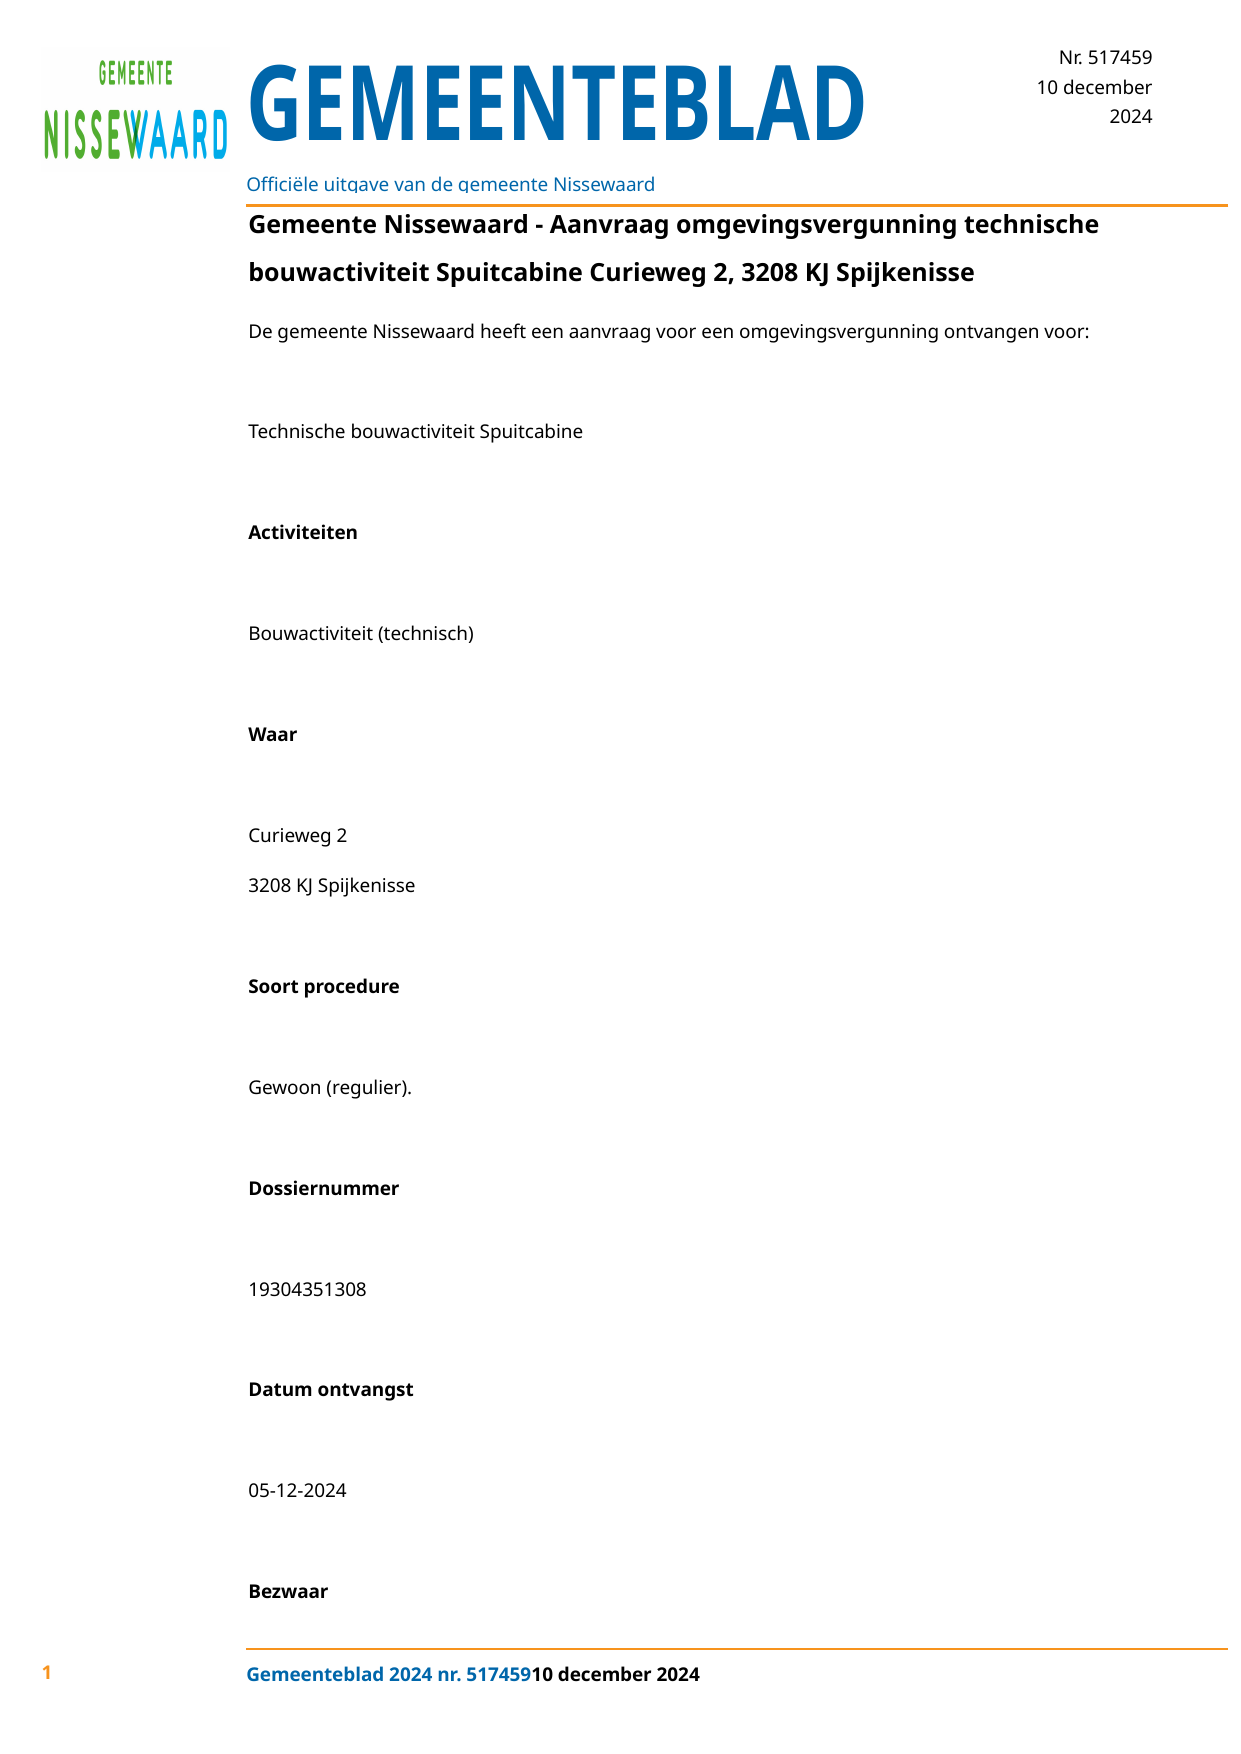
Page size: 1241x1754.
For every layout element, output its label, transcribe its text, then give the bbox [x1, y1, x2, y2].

text 05-12-2024 [248, 1477, 1152, 1503]
text 19304351308 [248, 1276, 1152, 1302]
text Dossiernummer [248, 1175, 1152, 1201]
text De gemeente Nissewaard heeft een aanvraag voor een omgevingsvergunning ontvangen voor: [248, 318, 1152, 344]
text Gemeente Nissewaard - Aanvraag omgevingsvergunning technische bouwactiviteit Spuitcabine Curieweg 2, 3208 KJ Spijkenisse [248, 207, 1152, 288]
text Gewoon (regulier). [248, 1074, 1152, 1100]
text Activiteiten [248, 519, 1152, 545]
text Bouwactiviteit (technisch) [248, 620, 1152, 646]
text Bezwaar [248, 1578, 1152, 1604]
text Curieweg 2 [248, 822, 1152, 848]
text Datum ontvangst [248, 1377, 1152, 1402]
text 3208 KJ Spijkenisse [248, 872, 1152, 898]
text Technische bouwactiviteit Spuitcabine [248, 419, 1152, 444]
text Soort procedure [248, 973, 1152, 999]
picture [41, 47, 231, 172]
text Waar [248, 721, 1152, 747]
